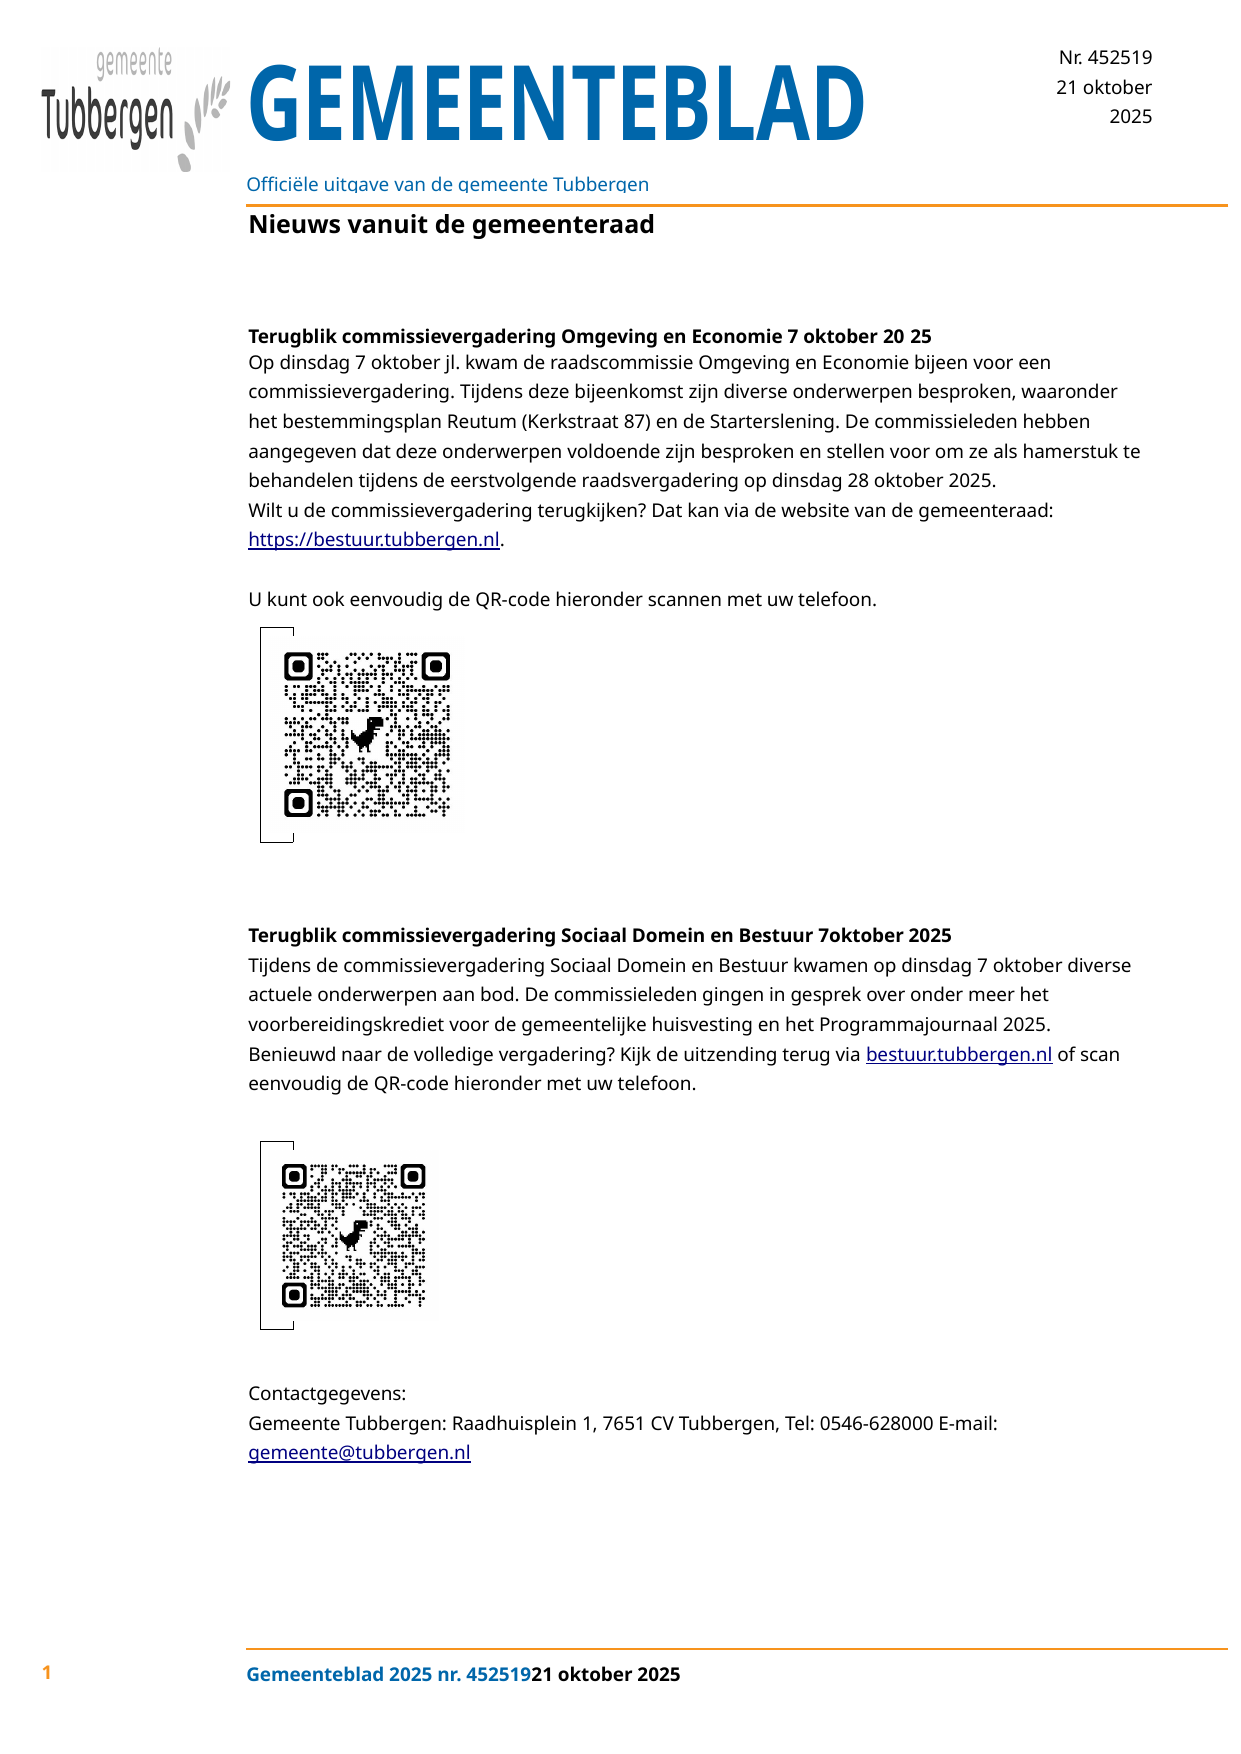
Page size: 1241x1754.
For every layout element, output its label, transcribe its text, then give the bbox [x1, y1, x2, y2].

text U kunt ook eenvoudig de QR-code hieronder scannen met uw telefoon. [248, 586, 1152, 612]
text Nieuws vanuit de gemeenteraad [248, 207, 1152, 241]
text Tijdens de commissievergadering Sociaal Domein en Bestuur kwamen op dinsdag 7 oktober diverse actuele onderwerpen aan bod. De commissieleden gingen in gesprek over onder meer het voorbereidingskrediet voor de gemeentelijke huisvesting en het Programmajournaal 2025. [248, 952, 1152, 1037]
text Terugblik commissievergadering Sociaal Domein en Bestuur 7oktober 2025 [248, 922, 1152, 948]
picture [41, 47, 231, 172]
text Op dinsdag 7 oktober jl. kwam de raadscommissie Omgeving en Economie bijeen voor een commissievergadering. Tijdens deze bijeenkomst zijn diverse onderwerpen besproken, waaronder het bestemmingsplan Reutum (Kerkstraat 87) en de Starterslening. De commissieleden hebben aangegeven dat deze onderwerpen voldoende zijn besproken en stellen voor om ze als hamerstuk te behandelen tijdens de eerstvolgende raadsvergadering op dinsdag 28 oktober 2025. [248, 349, 1152, 493]
text Wilt u de commissievergadering terugkijken? Dat kan via de website van de gemeenteraad: https://bestuur.tubbergen.nl. [248, 497, 1152, 552]
text Terugblik commissievergadering Omgeving en Economie 7 oktober 20 25 [248, 321, 1152, 349]
text Benieuwd naar de volledige vergadering? Kijk de uitzending terug via bestuur.tubbergen.nl of scan eenvoudig de QR-code hieronder met uw telefoon. [248, 1041, 1152, 1096]
text Contactgegevens: [248, 1380, 1152, 1406]
text Gemeente Tubbergen: Raadhuisplein 1, 7651 CV Tubbergen, Tel: 0546-628000 E-mail: gemeente@tubbergen.nl [248, 1410, 1152, 1465]
picture [268, 636, 466, 833]
picture [268, 1150, 439, 1321]
